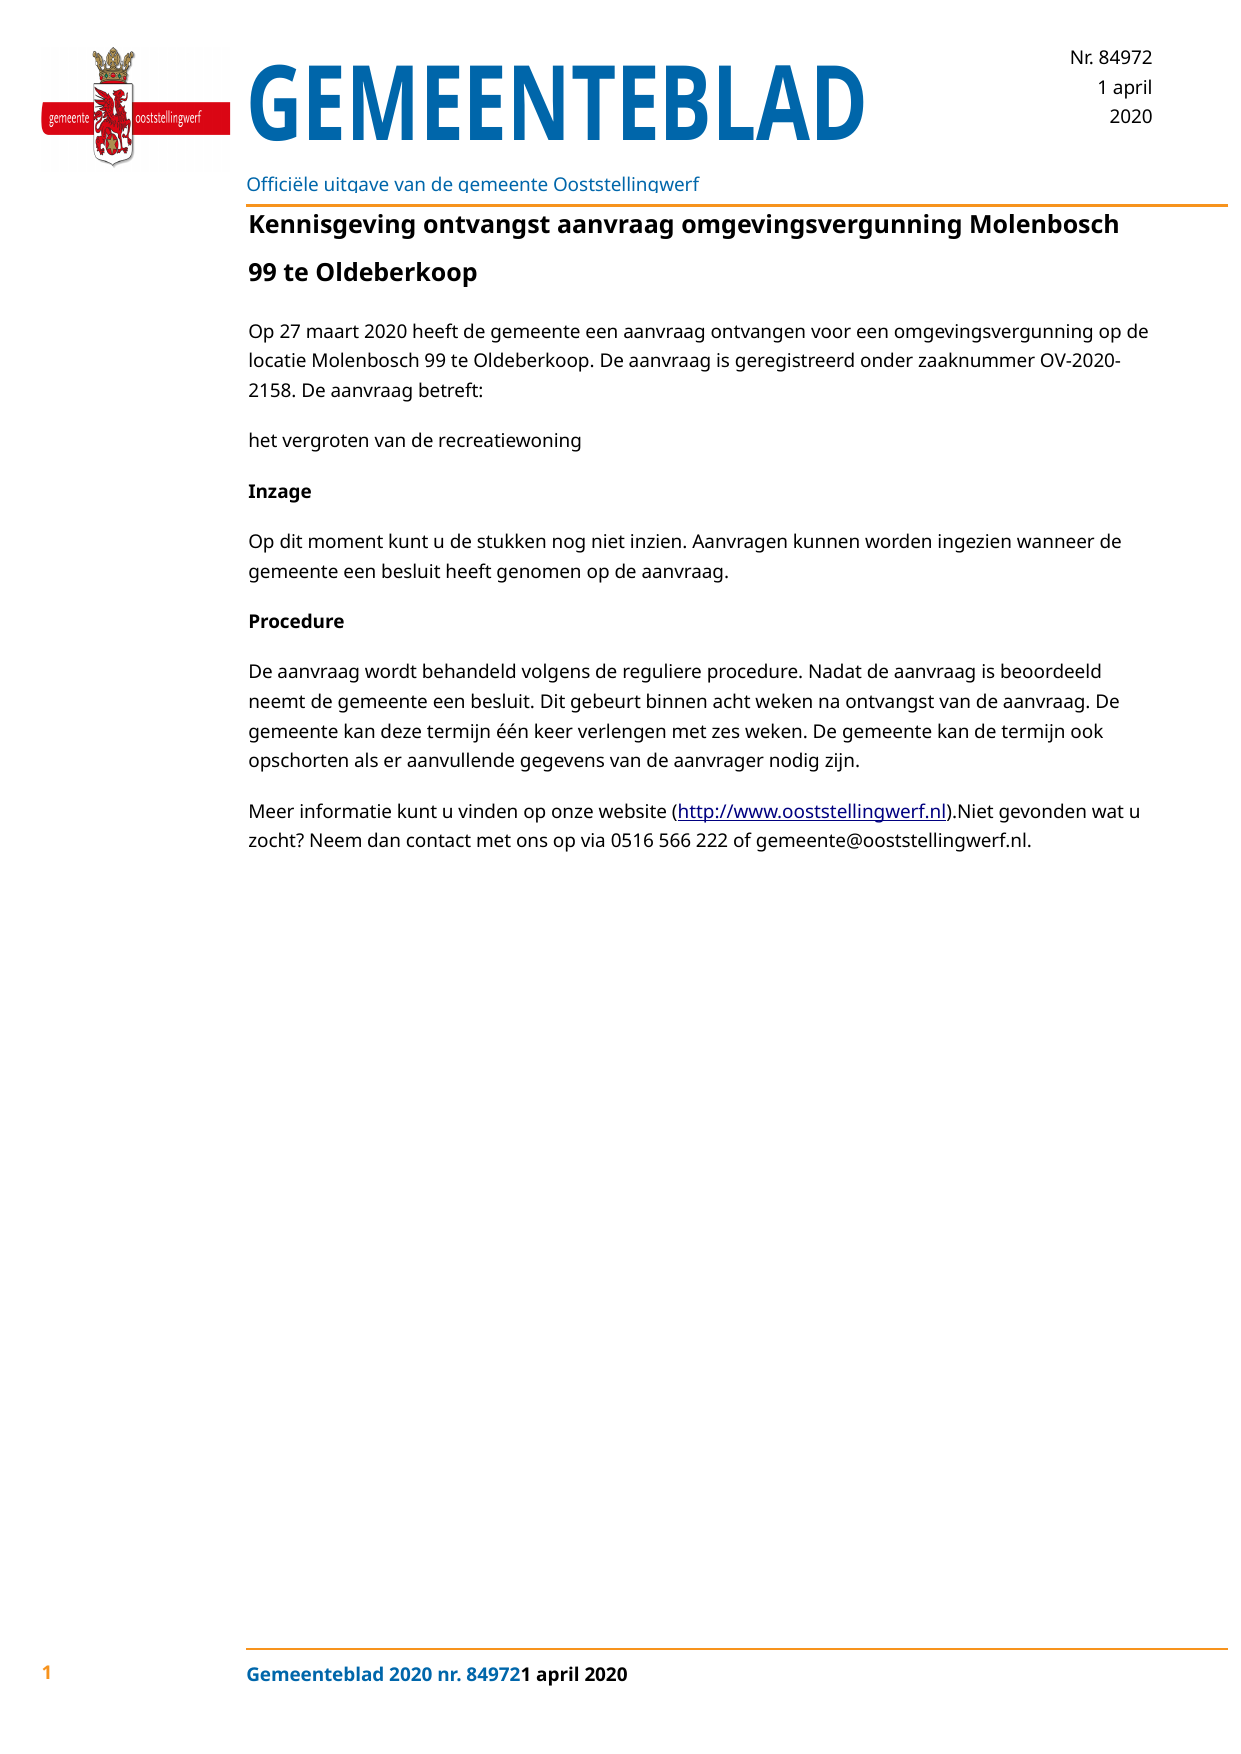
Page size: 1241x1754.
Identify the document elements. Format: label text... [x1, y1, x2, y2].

text het vergroten van de recreatiewoning [248, 427, 1152, 453]
text Inzage [248, 478, 1152, 504]
text Procedure [248, 608, 1152, 634]
text Meer informatie kunt u vinden op onze website (http://www.ooststellingwerf.nl).Niet gevonden wat u zocht? Neem dan contact met ons op via 0516 566 222 of gemeente@ooststellingwerf.nl. [248, 798, 1152, 853]
text Kennisgeving ontvangst aanvraag omgevingsvergunning Molenbosch 99 te Oldeberkoop [248, 207, 1152, 288]
picture [41, 47, 231, 172]
text De aanvraag wordt behandeld volgens de reguliere procedure. Nadat de aanvraag is beoordeeld neemt de gemeente een besluit. Dit gebeurt binnen acht weken na ontvangst van de aanvraag. De gemeente kan deze termijn één keer verlengen met zes weken. De gemeente kan de termijn ook opschorten als er aanvullende gegevens van de aanvrager nodig zijn. [248, 659, 1152, 773]
text Op dit moment kunt u de stukken nog niet inzien. Aanvragen kunnen worden ingezien wanneer de gemeente een besluit heeft genomen op de aanvraag. [248, 528, 1152, 584]
text Op 27 maart 2020 heeft de gemeente een aanvraag ontvangen voor een omgevingsvergunning op de locatie Molenbosch 99 te Oldeberkoop. De aanvraag is geregistreerd onder zaaknummer OV-2020-2158. De aanvraag betreft: [248, 318, 1152, 403]
